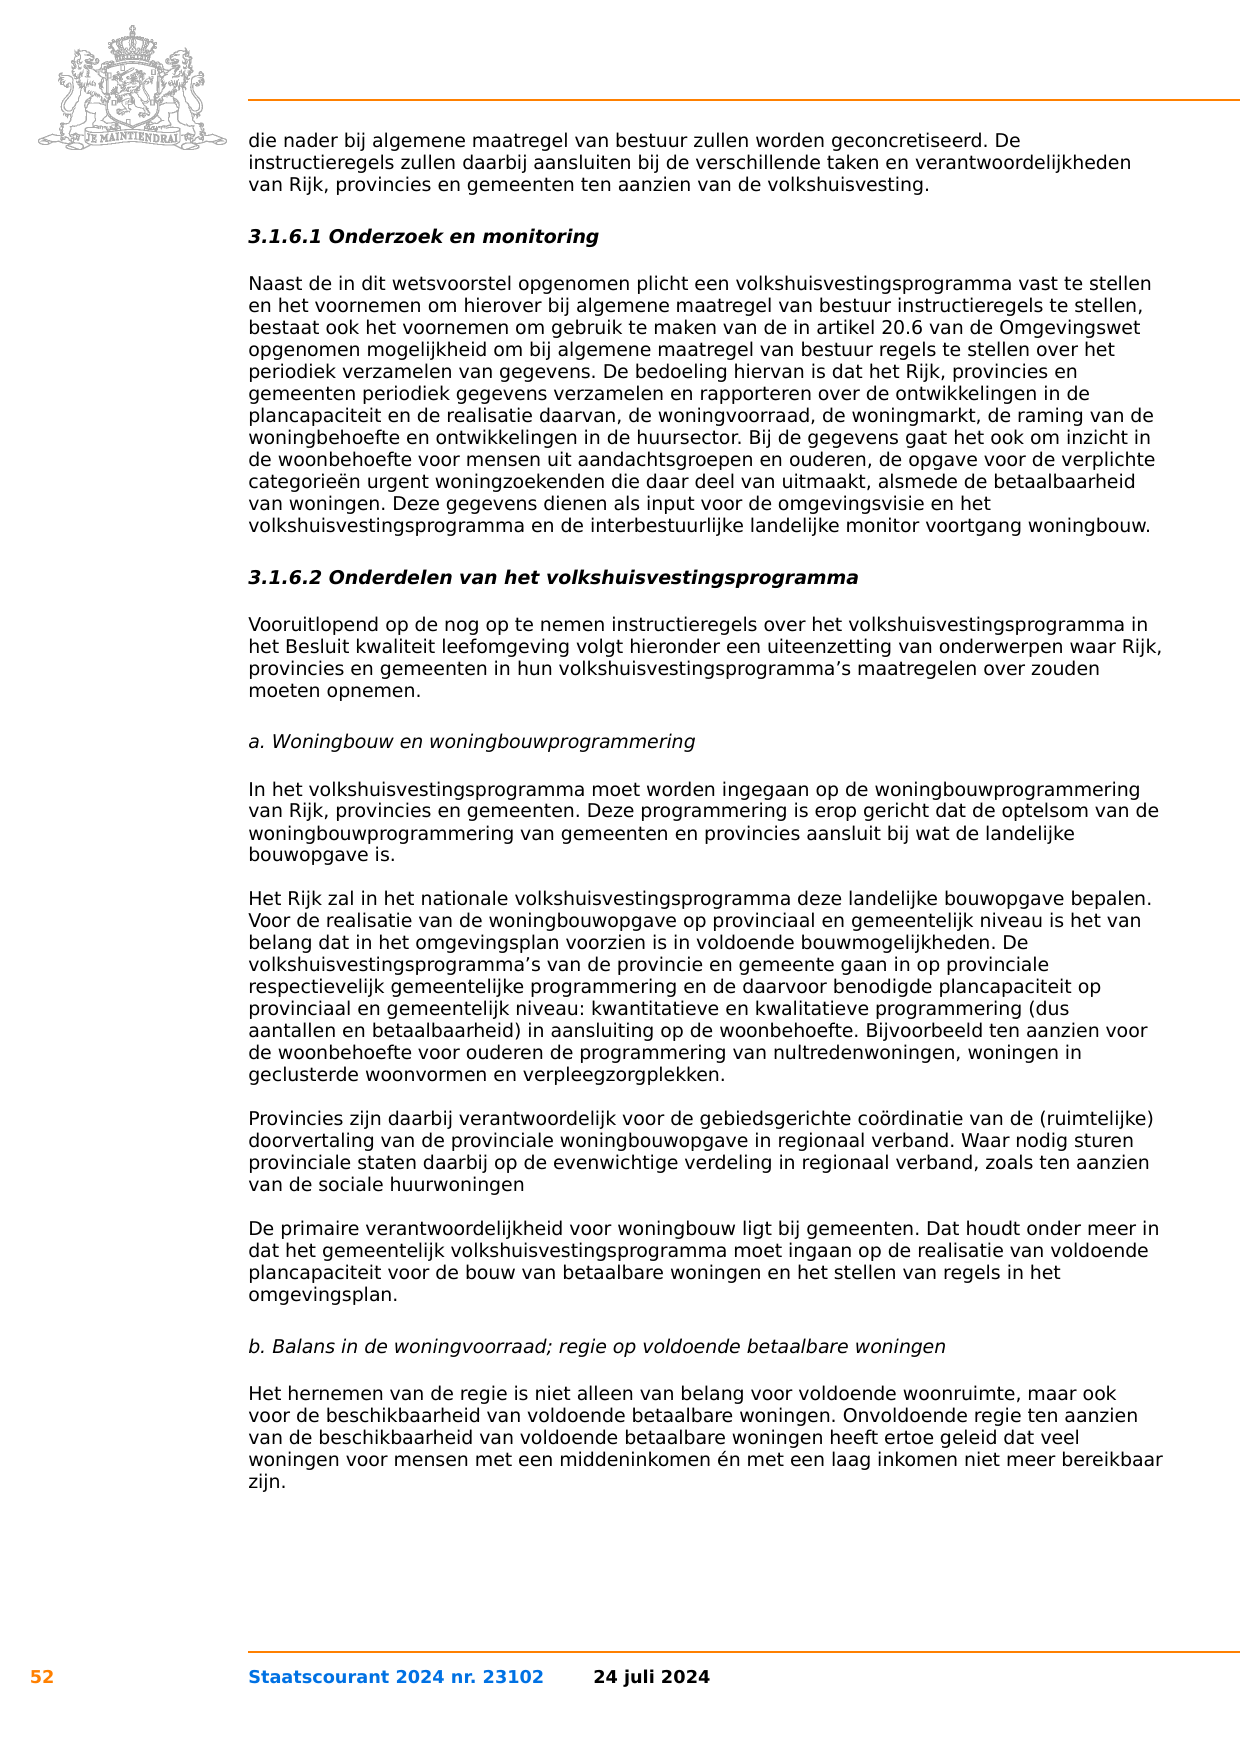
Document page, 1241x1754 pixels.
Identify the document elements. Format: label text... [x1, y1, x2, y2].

subtitle a. Woningbouw en woningbouwprogrammering [248, 731, 1163, 753]
text Vooruitlopend op de nog op te nemen instructieregels over het volkshuisvestingsprogramma in het Besluit kwaliteit leefomgeving volgt hieronder een uiteenzetting van onderwerpen waar Rijk, provincies en gemeenten in hun volkshuisvestingsprogramma’s maatregelen over zouden moeten opnemen. [248, 613, 1163, 701]
subtitle b. Balans in de woningvoorraad; regie op voldoende betaalbare woningen [248, 1336, 1163, 1358]
text Provincies zijn daarbij verantwoordelijk voor de gebiedsgerichte coördinatie van de (ruimtelijke) doorvertaling van de provinciale woningbouwopgave in regionaal verband. Waar nodig sturen provinciale staten daarbij op de evenwichtige verdeling in regionaal verband, zoals ten aanzien van de sociale huurwoningen [248, 1108, 1163, 1196]
text Het Rijk zal in het nationale volkshuisvestingsprogramma deze landelijke bouwopgave bepalen. Voor de realisatie van de woningbouwopgave op provinciaal en gemeentelijk niveau is het van belang dat in het omgevingsplan voorzien is in voldoende bouwmogelijkheden. De volkshuisvestingsprogramma’s van de provincie en gemeente gaan in op provinciale respectievelijk gemeentelijke programmering en de daarvoor benodigde plancapaciteit op provinciaal en gemeentelijk niveau: kwantitatieve en kwalitatieve programmering (dus aantallen en betaalbaarheid) in aansluiting op de woonbehoefte. Bijvoorbeeld ten aanzien voor de woonbehoefte voor ouderen de programmering van nultredenwoningen, woningen in geclusterde woonvormen en verpleegzorgplekken. [248, 888, 1163, 1086]
subtitle 3.1.6.1 Onderzoek en monitoring [248, 226, 1163, 248]
text Het hernemen van de regie is niet alleen van belang voor voldoende woonruimte, maar ook voor de beschikbaarheid van voldoende betaalbare woningen. Onvoldoende regie ten aanzien van de beschikbaarheid van voldoende betaalbare woningen heeft ertoe geleid dat veel woningen voor mensen met een middeninkomen én met een laag inkomen niet meer bereikbaar zijn. [248, 1383, 1163, 1492]
picture [38, 25, 227, 150]
text De primaire verantwoordelijkheid voor woningbouw ligt bij gemeenten. Dat houdt onder meer in dat het gemeentelijk volkshuisvestingsprogramma moet ingaan op de realisatie van voldoende plancapaciteit voor de bouw van betaalbare woningen en het stellen van regels in het omgevingsplan. [248, 1218, 1163, 1306]
text Naast de in dit wetsvoorstel opgenomen plicht een volkshuisvestingsprogramma vast te stellen en het voornemen om hierover bij algemene maatregel van bestuur instructieregels te stellen, bestaat ook het voornemen om gebruik te maken van de in artikel 20.6 van de Omgevingswet opgenomen mogelijkheid om bij algemene maatregel van bestuur regels te stellen over het periodiek verzamelen van gegevens. De bedoeling hiervan is dat het Rijk, provincies en gemeenten periodiek gegevens verzamelen en rapporteren over de ontwikkelingen in de plancapaciteit en de realisatie daarvan, de woningvoorraad, de woningmarkt, de raming van de woningbehoefte en ontwikkelingen in de huursector. Bij de gegevens gaat het ook om inzicht in de woonbehoefte voor mensen uit aandachtsgroepen en ouderen, de opgave voor de verplichte categorieën urgent woningzoekenden die daar deel van uitmaakt, alsmede de betaalbaarheid van woningen. Deze gegevens dienen als input voor de omgevingsvisie en het volkshuisvestingsprogramma en de interbestuurlijke landelijke monitor voortgang woningbouw. [248, 273, 1163, 537]
text die nader bij algemene maatregel van bestuur zullen worden geconcretiseerd. De instructieregels zullen daarbij aansluiten bij de verschillende taken en verantwoordelijkheden van Rijk, provincies en gemeenten ten aanzien van de volkshuisvesting. [248, 130, 1163, 196]
text In het volkshuisvestingsprogramma moet worden ingegaan op de woningbouwprogrammering van Rijk, provincies en gemeenten. Deze programmering is erop gericht dat de optelsom van de woningbouwprogrammering van gemeenten en provincies aansluit bij wat de landelijke bouwopgave is. [248, 778, 1163, 866]
subtitle 3.1.6.2 Onderdelen van het volkshuisvestingsprogramma [248, 567, 1163, 588]
